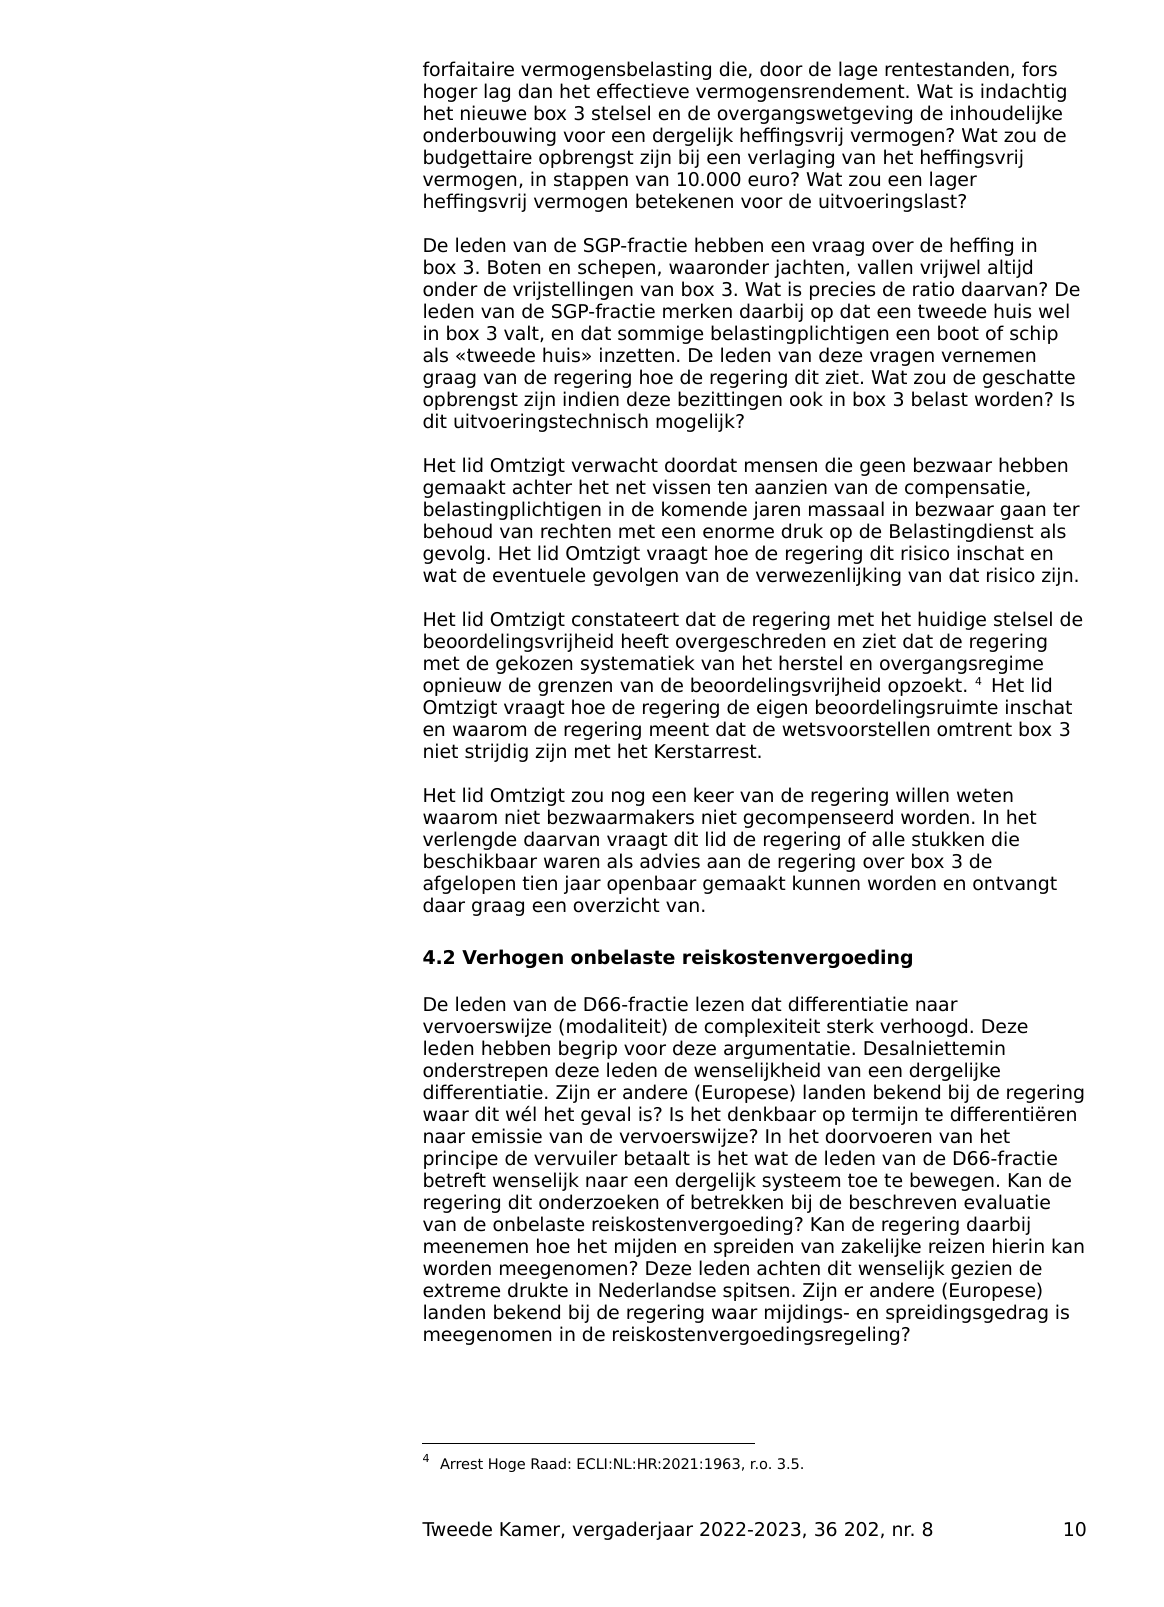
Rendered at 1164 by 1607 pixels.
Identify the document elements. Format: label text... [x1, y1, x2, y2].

subtitle 4.2 Verhogen onbelaste reiskostenvergoeding [422, 947, 1087, 969]
text Arrest Hoge Raad: ECLI:NL:HR:2021:1963, r.o. 3.5. [422, 1452, 1087, 1474]
text forfaitaire vermogensbelasting die, door de lage rentestanden, fors hoger lag dan het effectieve vermogensrendement. Wat is indachtig het nieuwe box 3 stelsel en de overgangswetgeving de inhoudelijke onderbouwing voor een dergelijk heffingsvrij vermogen? Wat zou de budgettaire opbrengst zijn bij een verlaging van het heffingsvrij vermogen, in stappen van 10.000 euro? Wat zou een lager heffingsvrij vermogen betekenen voor de uitvoeringslast? [422, 59, 1087, 213]
text Het lid Omtzigt verwacht doordat mensen die geen bezwaar hebben gemaakt achter het net vissen ten aanzien van de compensatie, belastingplichtigen in de komende jaren massaal in bezwaar gaan ter behoud van rechten met een enorme druk op de Belastingdienst als gevolg. Het lid Omtzigt vraagt hoe de regering dit risico inschat en wat de eventuele gevolgen van de verwezenlijking van dat risico zijn. [422, 455, 1087, 587]
text Het lid Omtzigt zou nog een keer van de regering willen weten waarom niet bezwaarmakers niet gecompenseerd worden. In het verlengde daarvan vraagt dit lid de regering of alle stukken die beschikbaar waren als advies aan de regering over box 3 de afgelopen tien jaar openbaar gemaakt kunnen worden en ontvangt daar graag een overzicht van. [422, 785, 1087, 917]
text De leden van de D66-fractie lezen dat differentiatie naar vervoerswijze (modaliteit) de complexiteit sterk verhoogd. Deze leden hebben begrip voor deze argumentatie. Desalniettemin onderstrepen deze leden de wenselijkheid van een dergelijke differentiatie. Zijn er andere (Europese) landen bekend bij de regering waar dit wél het geval is? Is het denkbaar op termijn te differentiëren naar emissie van de vervoerswijze? In het doorvoeren van het principe de vervuiler betaalt is het wat de leden van de D66-fractie betreft wenselijk naar een dergelijk systeem toe te bewegen. Kan de regering dit onderzoeken of betrekken bij de beschreven evaluatie van de onbelaste reiskostenvergoeding? Kan de regering daarbij meenemen hoe het mijden en spreiden van zakelijke reizen hierin kan worden meegenomen? Deze leden achten dit wenselijk gezien de extreme drukte in Nederlandse spitsen. Zijn er andere (Europese) landen bekend bij de regering waar mijdings- en spreidingsgedrag is meegenomen in de reiskostenvergoedingsregeling? [422, 994, 1087, 1346]
text De leden van de SGP-fractie hebben een vraag over de heffing in box 3. Boten en schepen, waaronder jachten, vallen vrijwel altijd onder de vrijstellingen van box 3. Wat is precies de ratio daarvan? De leden van de SGP-fractie merken daarbij op dat een tweede huis wel in box 3 valt, en dat sommige belastingplichtigen een boot of schip als «tweede huis» inzetten. De leden van deze vragen vernemen graag van de regering hoe de regering dit ziet. Wat zou de geschatte opbrengst zijn indien deze bezittingen ook in box 3 belast worden? Is dit uitvoeringstechnisch mogelijk? [422, 235, 1087, 433]
text Het lid Omtzigt constateert dat de regering met het huidige stelsel de beoordelingsvrijheid heeft overgeschreden en ziet dat de regering met de gekozen systematiek van het herstel en overgangsregime opnieuw de grenzen van de beoordelingsvrijheid opzoekt. Het lid Omtzigt vraagt hoe de regering de eigen beoordelingsruimte inschat en waarom de regering meent dat de wetsvoorstellen omtrent box 3 niet strijdig zijn met het Kerstarrest. [422, 609, 1087, 763]
